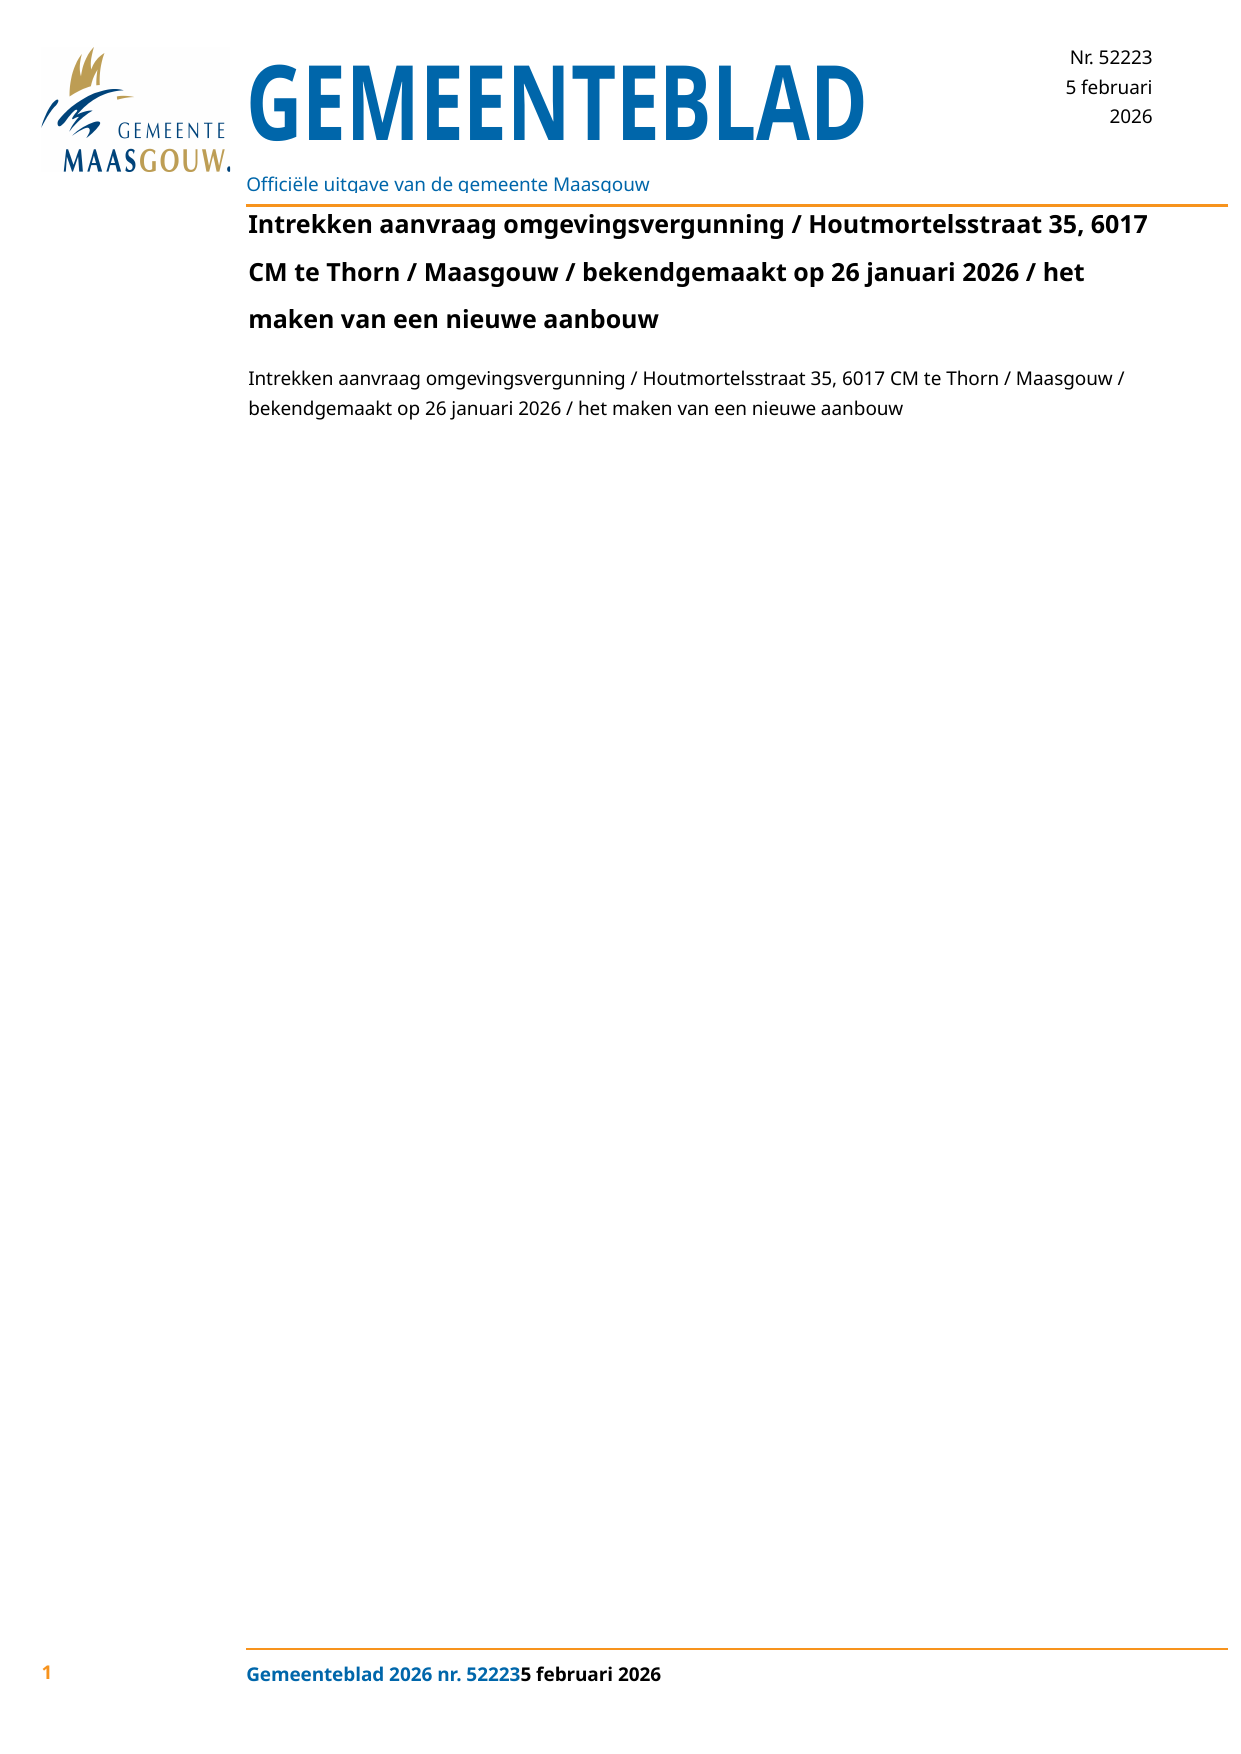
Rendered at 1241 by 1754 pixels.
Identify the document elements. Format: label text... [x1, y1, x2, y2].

picture [41, 47, 231, 172]
text Intrekken aanvraag omgevingsvergunning / Houtmortelsstraat 35, 6017 CM te Thorn / Maasgouw / bekendgemaakt op 26 januari 2026 / het maken van een nieuwe aanbouw [248, 207, 1152, 336]
text Intrekken aanvraag omgevingsvergunning / Houtmortelsstraat 35, 6017 CM te Thorn / Maasgouw / bekendgemaakt op 26 januari 2026 / het maken van een nieuwe aanbouw [248, 366, 1152, 421]
